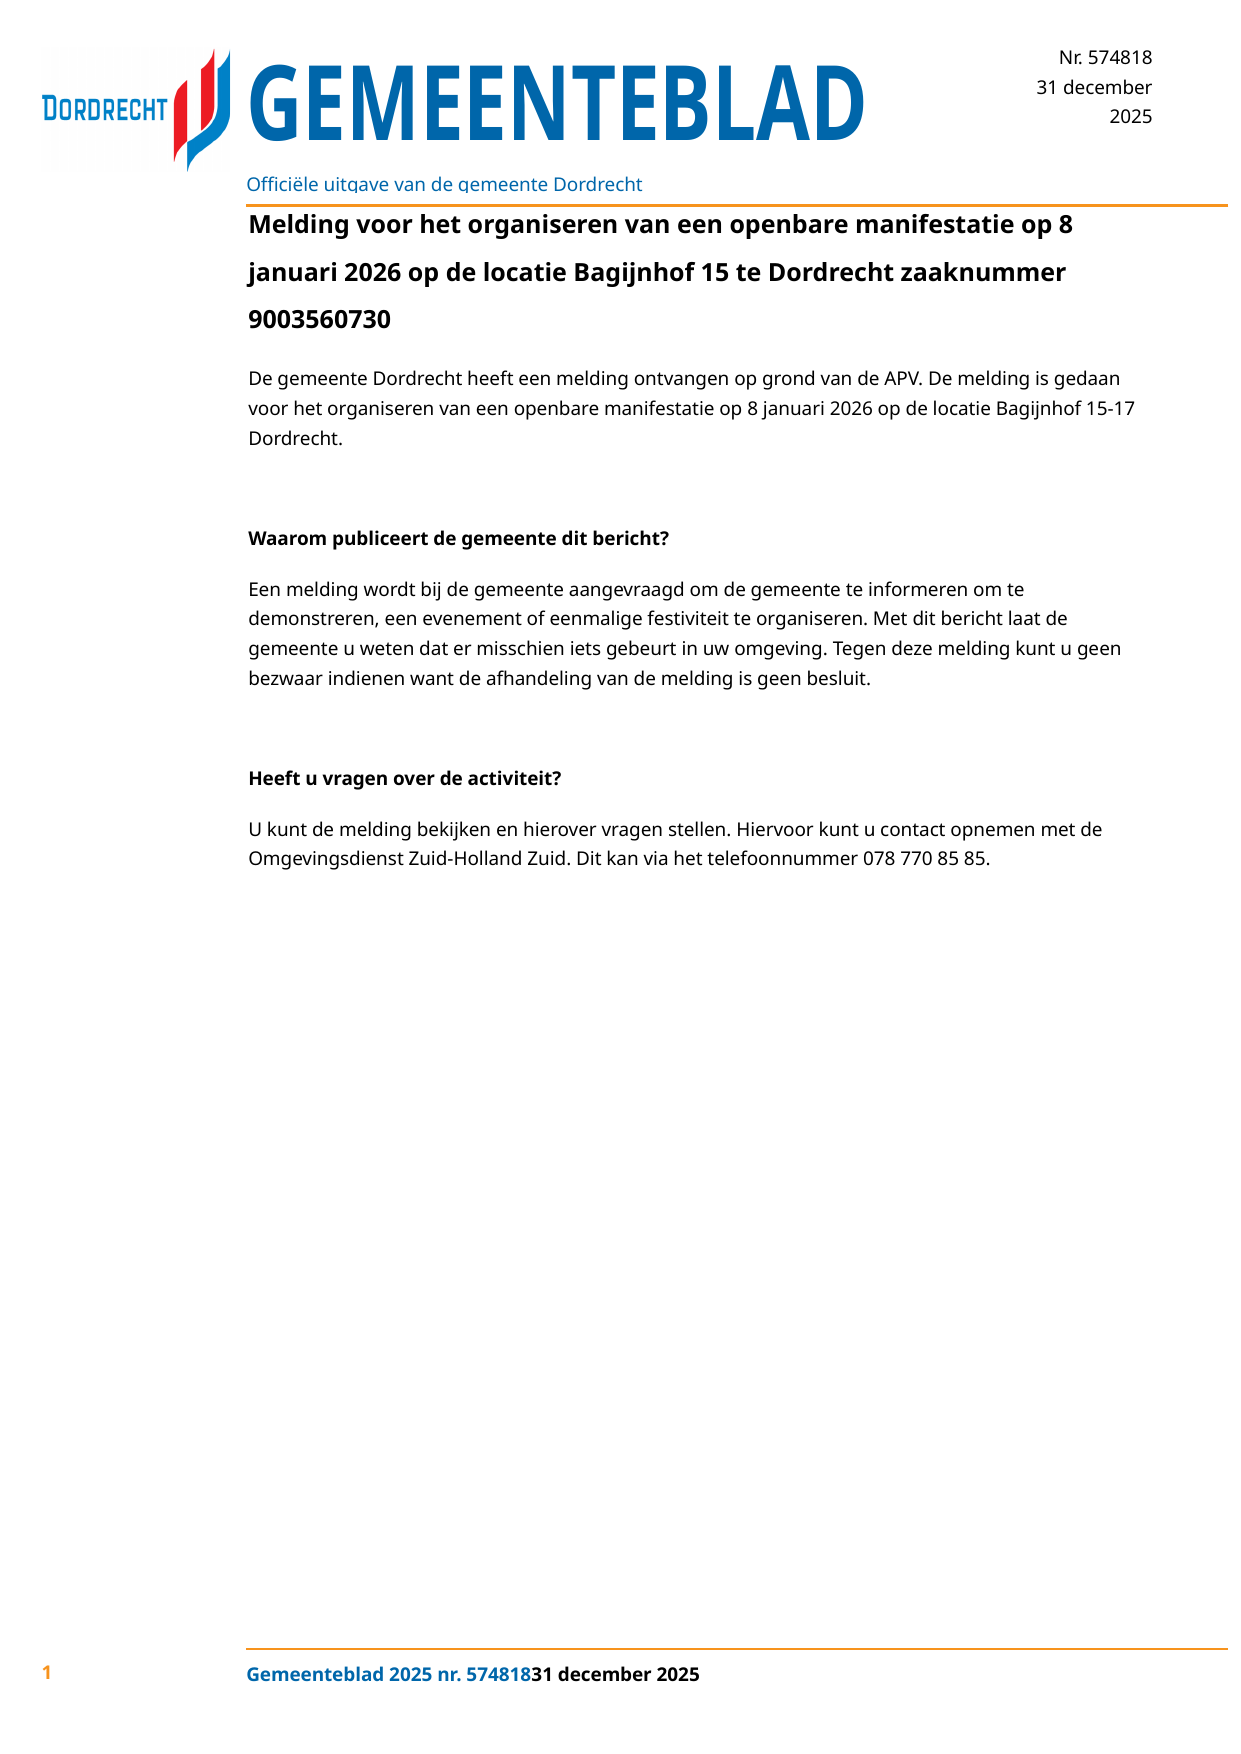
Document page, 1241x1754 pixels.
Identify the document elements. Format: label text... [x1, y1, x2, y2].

text Een melding wordt bij de gemeente aangevraagd om de gemeente te informeren om te demonstreren, een evenement of eenmalige festiviteit te organiseren. Met dit bericht laat de gemeente u weten dat er misschien iets gebeurt in uw omgeving. Tegen deze melding kunt u geen bezwaar indienen want de afhandeling van de melding is geen besluit. [248, 576, 1152, 690]
text Heeft u vragen over de activiteit? [248, 766, 1152, 791]
text Waarom publiceert de gemeente dit bericht? [248, 526, 1152, 551]
text De gemeente Dordrecht heeft een melding ontvangen op grond van de APV. De melding is gedaan voor het organiseren van een openbare manifestatie op 8 januari 2026 op de locatie Bagijnhof 15-17 Dordrecht. [248, 366, 1152, 450]
text U kunt de melding bekijken en hierover vragen stellen. Hiervoor kunt u contact opnemen met de Omgevingsdienst Zuid-Holland Zuid. Dit kan via het telefoonnummer 078 770 85 85. [248, 816, 1152, 871]
picture [41, 47, 231, 172]
text Melding voor het organiseren van een openbare manifestatie op 8 januari 2026 op de locatie Bagijnhof 15 te Dordrecht zaaknummer 9003560730 [248, 207, 1152, 336]
